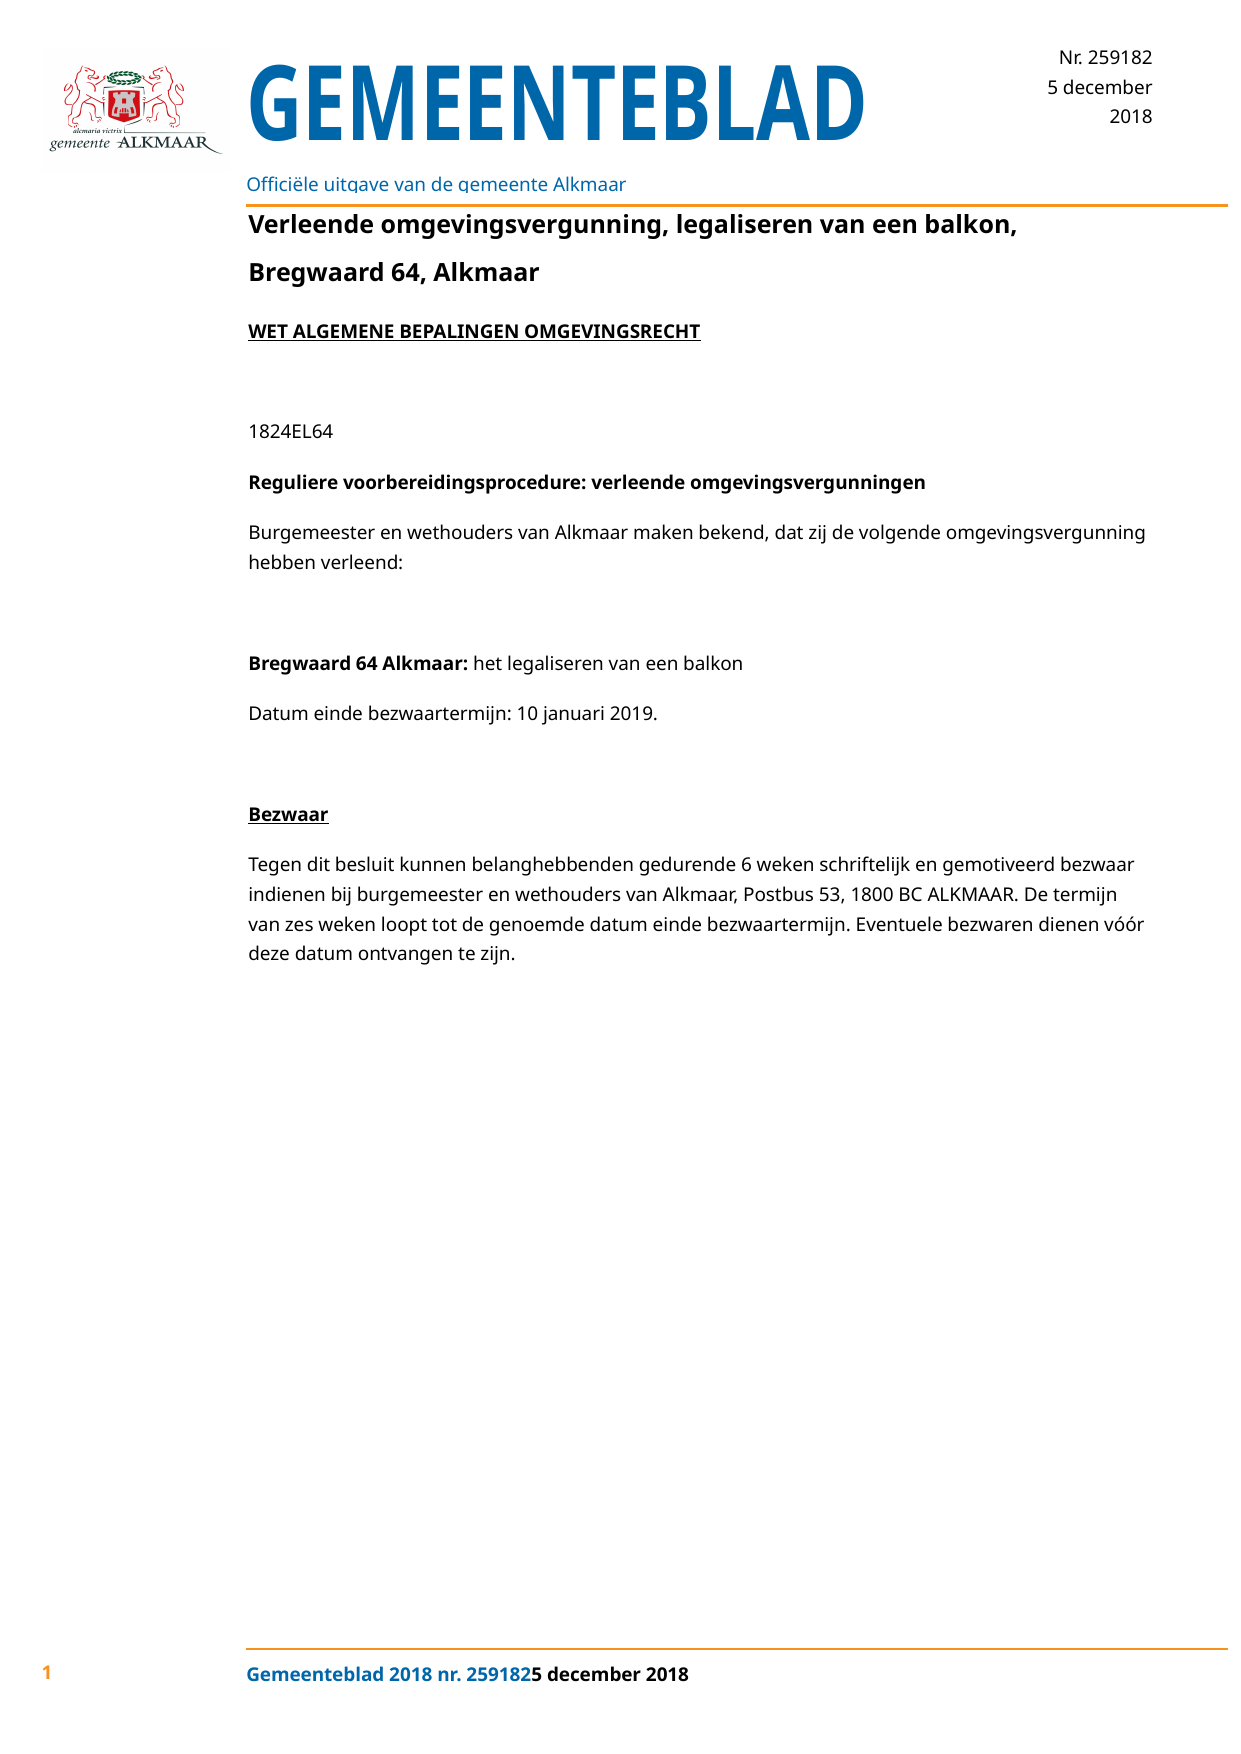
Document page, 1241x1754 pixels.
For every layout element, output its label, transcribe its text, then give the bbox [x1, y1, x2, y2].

text Datum einde bezwaartermijn: 10 januari 2019. [248, 700, 1152, 726]
text Verleende omgevingsvergunning, legaliseren van een balkon, Bregwaard 64, Alkmaar [248, 207, 1152, 288]
text Bregwaard 64 Alkmaar: het legaliseren van een balkon [248, 650, 1152, 676]
text Bezwaar [248, 801, 1152, 827]
text 1824EL64 [248, 419, 1152, 444]
text WET ALGEMENE BEPALINGEN OMGEVINGSRECHT [248, 318, 1152, 344]
text Tegen dit besluit kunnen belanghebbenden gedurende 6 weken schriftelijk en gemotiveerd bezwaar indienen bij burgemeester en wethouders van Alkmaar, Postbus 53, 1800 BC ALKMAAR. De termijn van zes weken loopt tot de genoemde datum einde bezwaartermijn. Eventuele bezwaren dienen vóór deze datum ontvangen te zijn. [248, 852, 1152, 966]
picture [41, 47, 231, 172]
text Burgemeester en wethouders van Alkmaar maken bekend, dat zij de volgende omgevingsvergunning hebben verleend: [248, 519, 1152, 575]
text Reguliere voorbereidingsprocedure: verleende omgevingsvergunningen [248, 469, 1152, 495]
